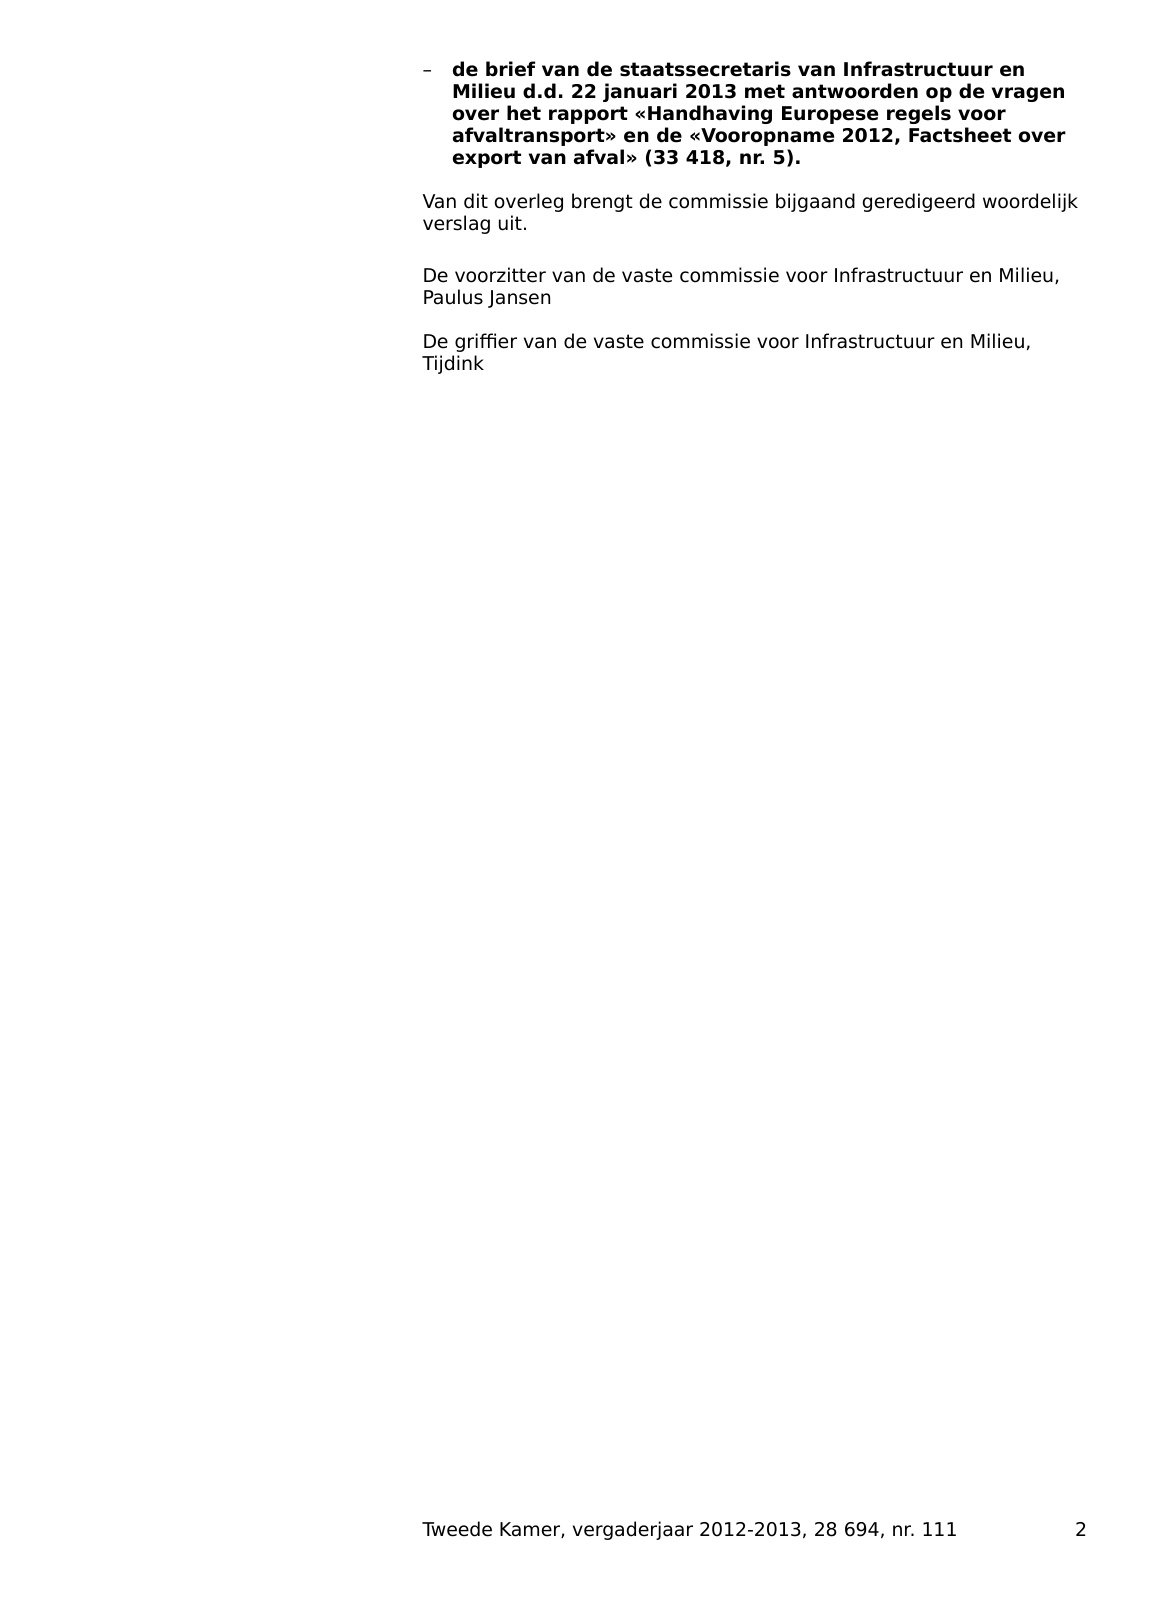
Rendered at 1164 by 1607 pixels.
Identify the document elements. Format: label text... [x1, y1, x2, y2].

text Van dit overleg brengt de commissie bijgaand geredigeerd woordelijk verslag uit. [422, 191, 1087, 235]
text – de brief van de staatssecretaris van Infrastructuur en Milieu d.d. 22 januari 2013 met antwoorden op de vragen over het rapport «Handhaving Europese regels voor afvaltransport» en de «Vooropname 2012, Factsheet over export van afval» (33 418, nr. 5). [422, 59, 1087, 169]
text De griffier van de vaste commissie voor Infrastructuur en Milieu, Tijdink [422, 331, 1087, 375]
text De voorzitter van de vaste commissie voor Infrastructuur en Milieu, Paulus Jansen [422, 265, 1087, 309]
